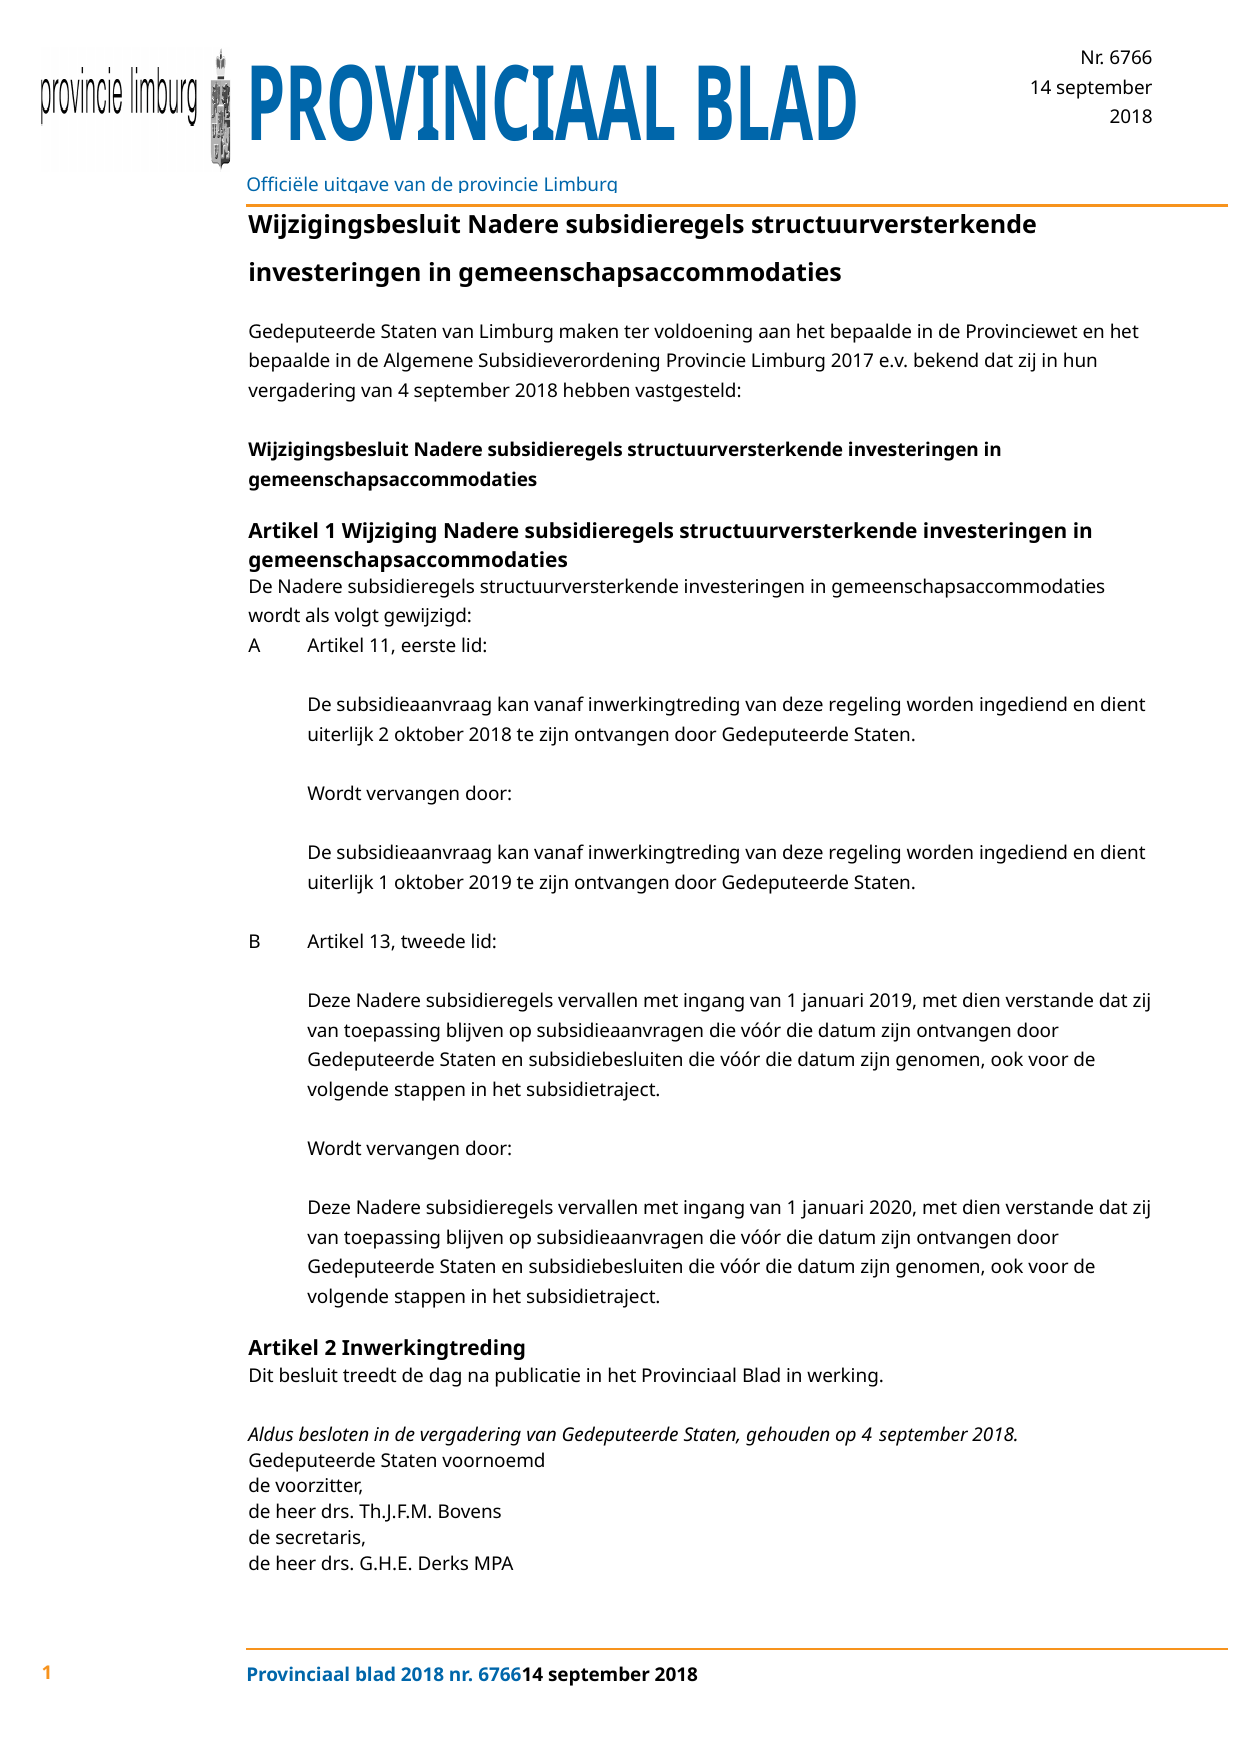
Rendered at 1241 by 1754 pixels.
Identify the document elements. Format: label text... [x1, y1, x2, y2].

list Artikel 11, eerste lid: [248, 632, 1152, 658]
list Artikel 13, tweede lid: [248, 928, 1152, 954]
text Artikel 2 Inwerkingtreding [248, 1333, 1152, 1362]
text Dit besluit treedt de dag na publicatie in het Provinciaal Blad in werking. [248, 1362, 1152, 1388]
text de voorzitter, [248, 1473, 1152, 1498]
text de heer drs. G.H.E. Derks MPA [248, 1550, 1152, 1576]
list De subsidieaanvraag kan vanaf inwerkingtreding van deze regeling worden ingediend en dient uiterlijk 2 oktober 2018 te zijn ontvangen door Gedeputeerde Staten. [248, 691, 1152, 747]
text Wijzigingsbesluit Nadere subsidieregels structuurversterkende investeringen in gemeenschapsaccommodaties [248, 436, 1152, 492]
text Artikel 1 Wijziging Nadere subsidieregels structuurversterkende investeringen in gemeenschapsaccommodaties [248, 516, 1152, 573]
list Wordt vervangen door: [248, 780, 1152, 806]
list Wordt vervangen door: [248, 1135, 1152, 1161]
picture [41, 47, 231, 172]
text Gedeputeerde Staten van Limburg maken ter voldoening aan het bepaalde in de Provinciewet en het bepaalde in de Algemene Subsidieverordening Provincie Limburg 2017 e.v. bekend dat zij in hun vergadering van 4 september 2018 hebben vastgesteld: [248, 318, 1152, 403]
list Deze Nadere subsidieregels vervallen met ingang van 1 januari 2019, met dien verstande dat zij van toepassing blijven op subsidieaanvragen die vóór die datum zijn ontvangen door Gedeputeerde Staten en subsidiebesluiten die vóór die datum zijn genomen, ook voor de volgende stappen in het subsidietraject. [248, 987, 1152, 1102]
text de secretaris, [248, 1524, 1152, 1550]
text Wijzigingsbesluit Nadere subsidieregels structuurversterkende investeringen in gemeenschapsaccommodaties [248, 207, 1152, 288]
text Gedeputeerde Staten voornoemd [248, 1447, 1152, 1473]
list De subsidieaanvraag kan vanaf inwerkingtreding van deze regeling worden ingediend en dient uiterlijk 1 oktober 2019 te zijn ontvangen door Gedeputeerde Staten. [248, 839, 1152, 895]
list Deze Nadere subsidieregels vervallen met ingang van 1 januari 2020, met dien verstande dat zij van toepassing blijven op subsidieaanvragen die vóór die datum zijn ontvangen door Gedeputeerde Staten en subsidiebesluiten die vóór die datum zijn genomen, ook voor de volgende stappen in het subsidietraject. [248, 1194, 1152, 1309]
text de heer drs. Th.J.F.M. Bovens [248, 1498, 1152, 1524]
text De Nadere subsidieregels structuurversterkende investeringen in gemeenschapsaccommodaties wordt als volgt gewijzigd: [248, 573, 1152, 628]
text Aldus besloten in de vergadering van Gedeputeerde Staten, gehouden op 4 september 2018. [248, 1421, 1152, 1447]
